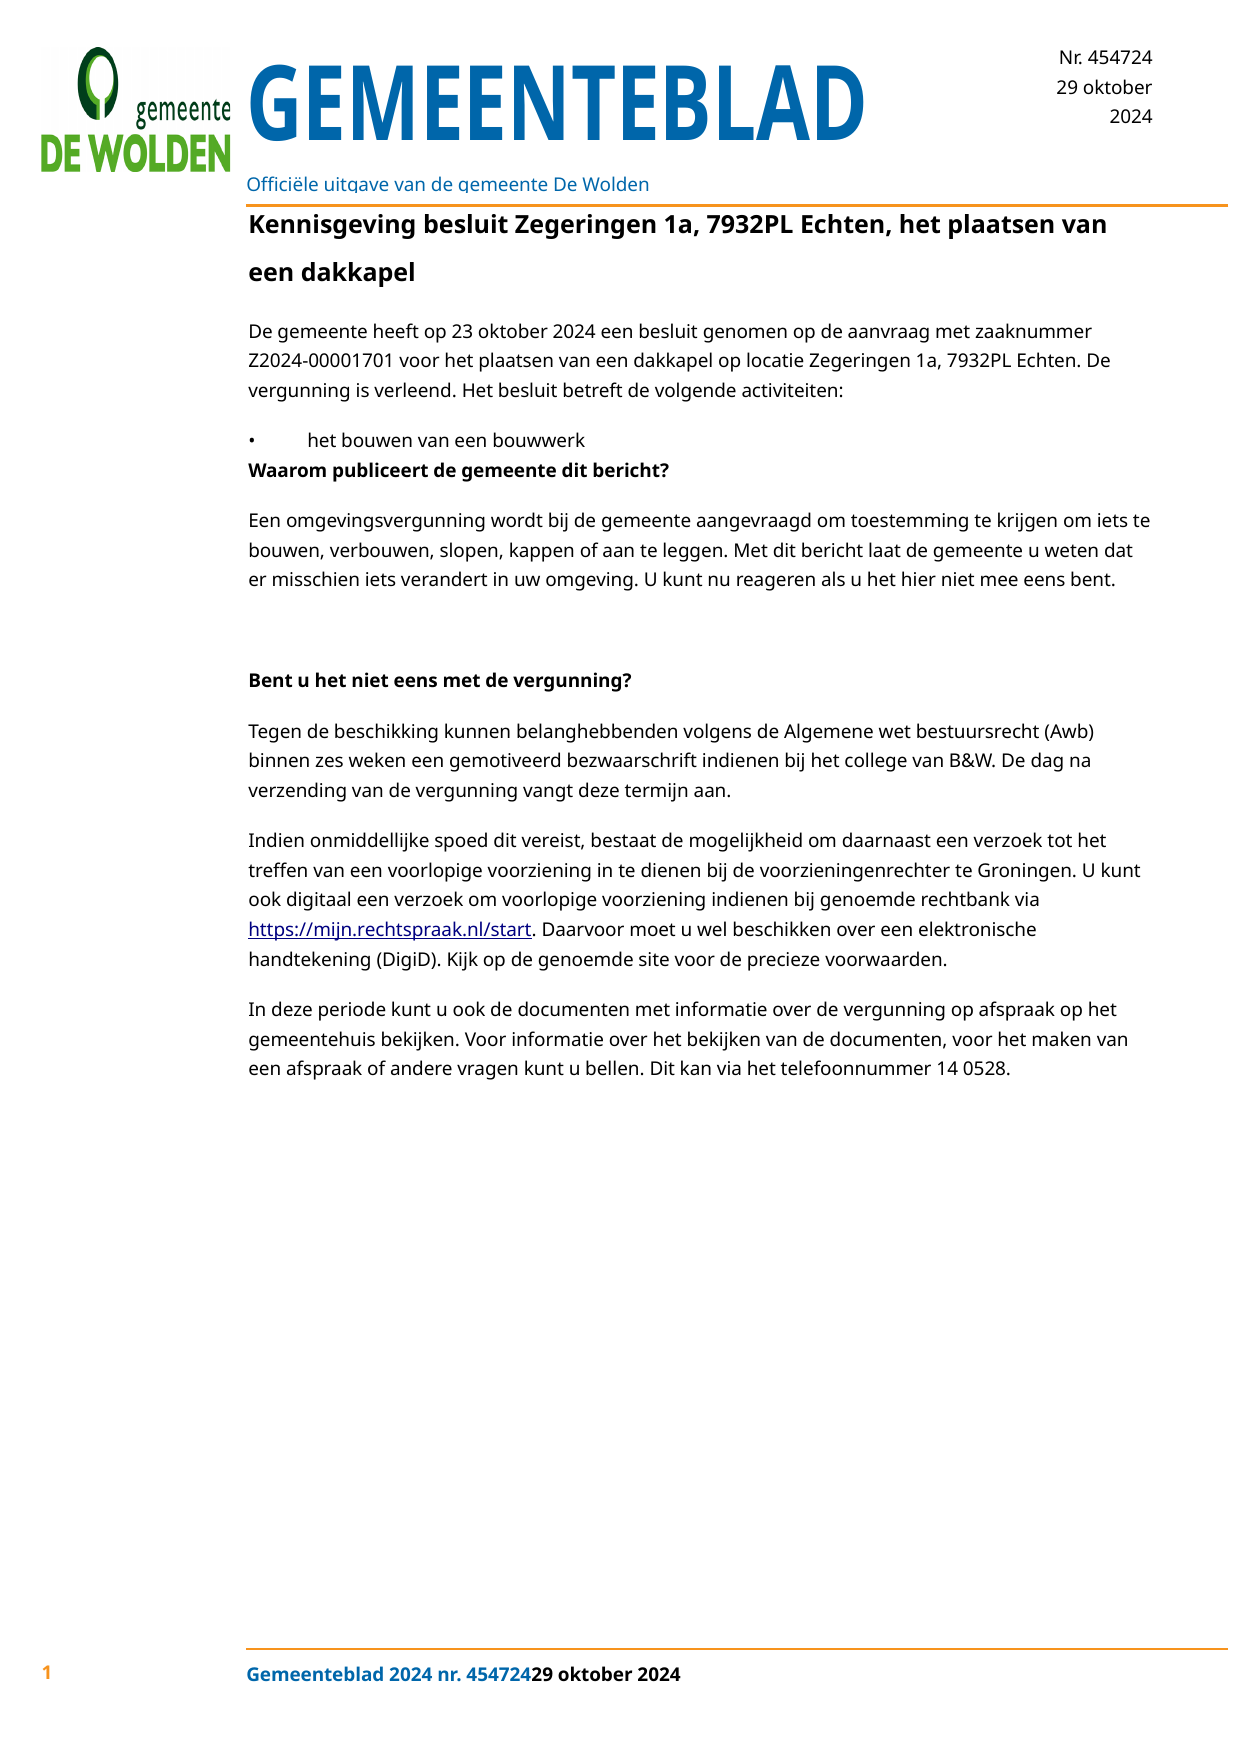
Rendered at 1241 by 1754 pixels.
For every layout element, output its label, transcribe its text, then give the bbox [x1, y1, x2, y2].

text De gemeente heeft op 23 oktober 2024 een besluit genomen op de aanvraag met zaaknummer Z2024-00001701 voor het plaatsen van een dakkapel op locatie Zegeringen 1a, 7932PL Echten. De vergunning is verleend. Het besluit betreft de volgende activiteiten: [248, 318, 1152, 403]
text Tegen de beschikking kunnen belanghebbenden volgens de Algemene wet bestuursrecht (Awb) binnen zes weken een gemotiveerd bezwaarschrift indienen bij het college van B&W. De dag na verzending van de vergunning vangt deze termijn aan. [248, 718, 1152, 803]
text Kennisgeving besluit Zegeringen 1a, 7932PL Echten, het plaatsen van een dakkapel [248, 207, 1152, 288]
text Bent u het niet eens met de vergunning? [248, 667, 1152, 693]
list het bouwen van een bouwwerk [248, 427, 1152, 453]
text Indien onmiddellijke spoed dit vereist, bestaat de mogelijkheid om daarnaast een verzoek tot het treffen van een voorlopige voorziening in te dienen bij de voorzieningenrechter te Groningen. U kunt ook digitaal een verzoek om voorlopige voorziening indienen bij genoemde rechtbank via https://mijn.rechtspraak.nl/start. Daarvoor moet u wel beschikken over een elektronische handtekening (DigiD). Kijk op de genoemde site voor de precieze voorwaarden. [248, 827, 1152, 972]
picture [41, 47, 231, 172]
text In deze periode kunt u ook de documenten met informatie over de vergunning op afspraak op het gemeentehuis bekijken. Voor informatie over het bekijken van de documenten, voor het maken van een afspraak of andere vragen kunt u bellen. Dit kan via het telefoonnummer 14 0528. [248, 996, 1152, 1081]
text Een omgevingsvergunning wordt bij de gemeente aangevraagd om toestemming te krijgen om iets te bouwen, verbouwen, slopen, kappen of aan te leggen. Met dit bericht laat de gemeente u weten dat er misschien iets verandert in uw omgeving. U kunt nu reageren als u het hier niet mee eens bent. [248, 507, 1152, 592]
text Waarom publiceert de gemeente dit bericht? [248, 457, 1152, 483]
